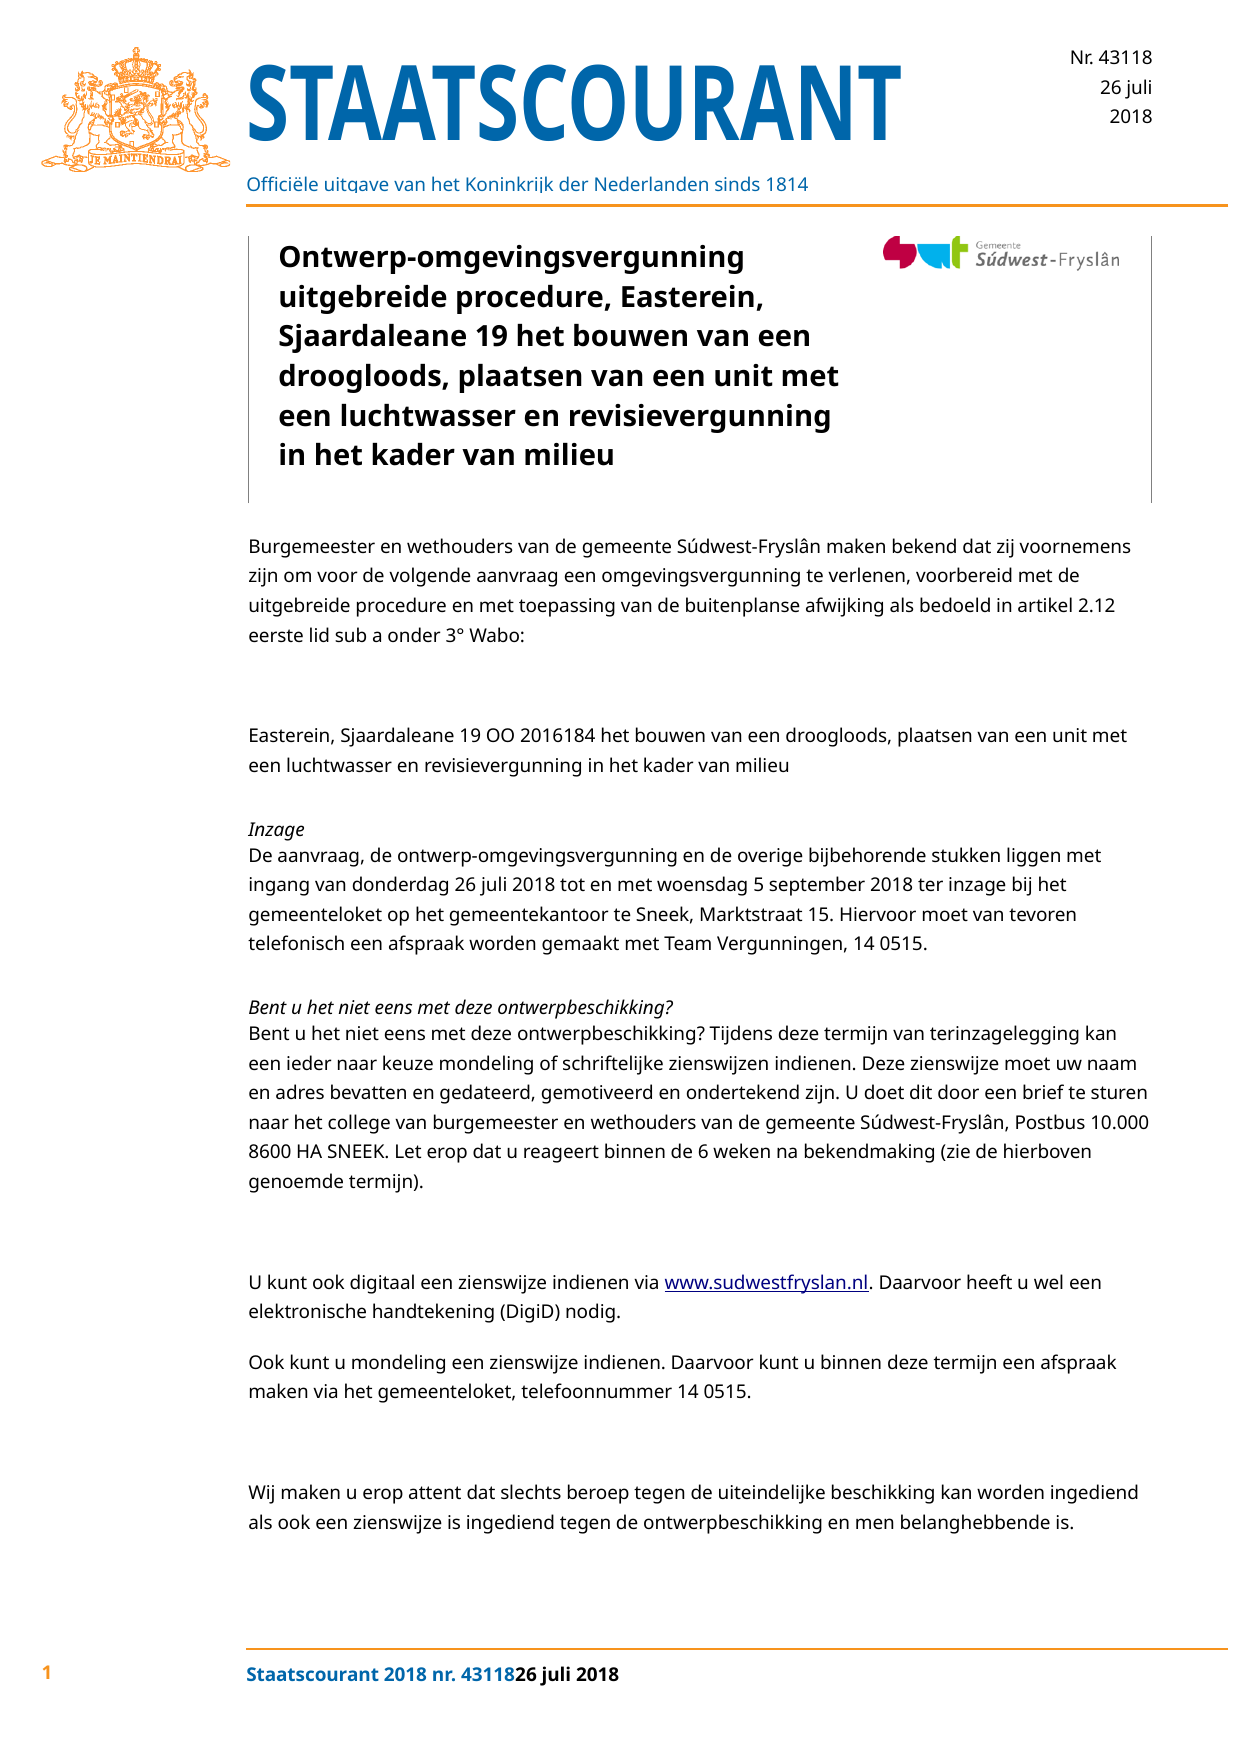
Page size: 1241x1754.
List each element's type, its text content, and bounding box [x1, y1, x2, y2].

text Bent u het niet eens met deze ontwerpbeschikking? Tijdens deze termijn van terinzagelegging kan een ieder naar keuze mondeling of schriftelijke zienswijzen indienen. Deze zienswijze moet uw naam en adres bevatten en gedateerd, gemotiveerd en ondertekend zijn. U doet dit door een brief te sturen naar het college van burgemeester en wethouders van de gemeente Súdwest-Fryslân, Postbus 10.000 8600 HA SNEEK. Let erop dat u reageert binnen de 6 weken na bekendmaking (zie de hierboven genoemde termijn). [248, 1020, 1152, 1194]
picture [41, 47, 231, 172]
text Ook kunt u mondeling een zienswijze indienen. Daarvoor kunt u binnen deze termijn een afspraak maken via het gemeenteloket, telefoonnummer 14 0515. [248, 1349, 1152, 1404]
text U kunt ook digitaal een zienswijze indienen via www.sudwestfryslan.nl. Daarvoor heeft u wel een elektronische handtekening (DigiD) nodig. [248, 1269, 1152, 1324]
text De aanvraag, de ontwerp-omgevingsvergunning en de overige bijbehorende stukken liggen met ingang van donderdag 26 juli 2018 tot en met woensdag 5 september 2018 ter inzage bij het gemeenteloket op het gemeentekantoor te Sneek, Marktstraat 15. Hiervoor moet van tevoren telefonisch een afspraak worden gemaakt met Team Vergunningen, 14 0515. [248, 842, 1152, 956]
picture [882, 236, 1119, 272]
text Inzage [248, 816, 1152, 842]
table_header Ontwerp-omgevingsvergunning uitgebreide procedure, Easterein, Sjaardaleane 19 het bouwen van een droogloods, plaatsen van een unit met een luchtwasser en revisievergunning in het kader van milieu [249, 236, 850, 503]
text Easterein, Sjaardaleane 19 OO 2016184 het bouwen van een droogloods, plaatsen van een unit met een luchtwasser en revisievergunning in het kader van milieu [248, 723, 1152, 778]
text Burgemeester en wethouders van de gemeente Súdwest-Fryslân maken bekend dat zij voornemens zijn om voor de volgende aanvraag een omgevingsvergunning te verlenen, voorbereid met de uitgebreide procedure en met toepassing van de buitenplanse afwijking als bedoeld in artikel 2.12 eerste lid sub a onder 3° Wabo: [248, 533, 1152, 647]
table_header [850, 236, 1151, 503]
text Bent u het niet eens met deze ontwerpbeschikking? [248, 994, 1152, 1020]
text Wij maken u erop attent dat slechts beroep tegen de uiteindelijke beschikking kan worden ingediend als ook een zienswijze is ingediend tegen de ontwerpbeschikking en men belanghebbende is. [248, 1479, 1152, 1535]
